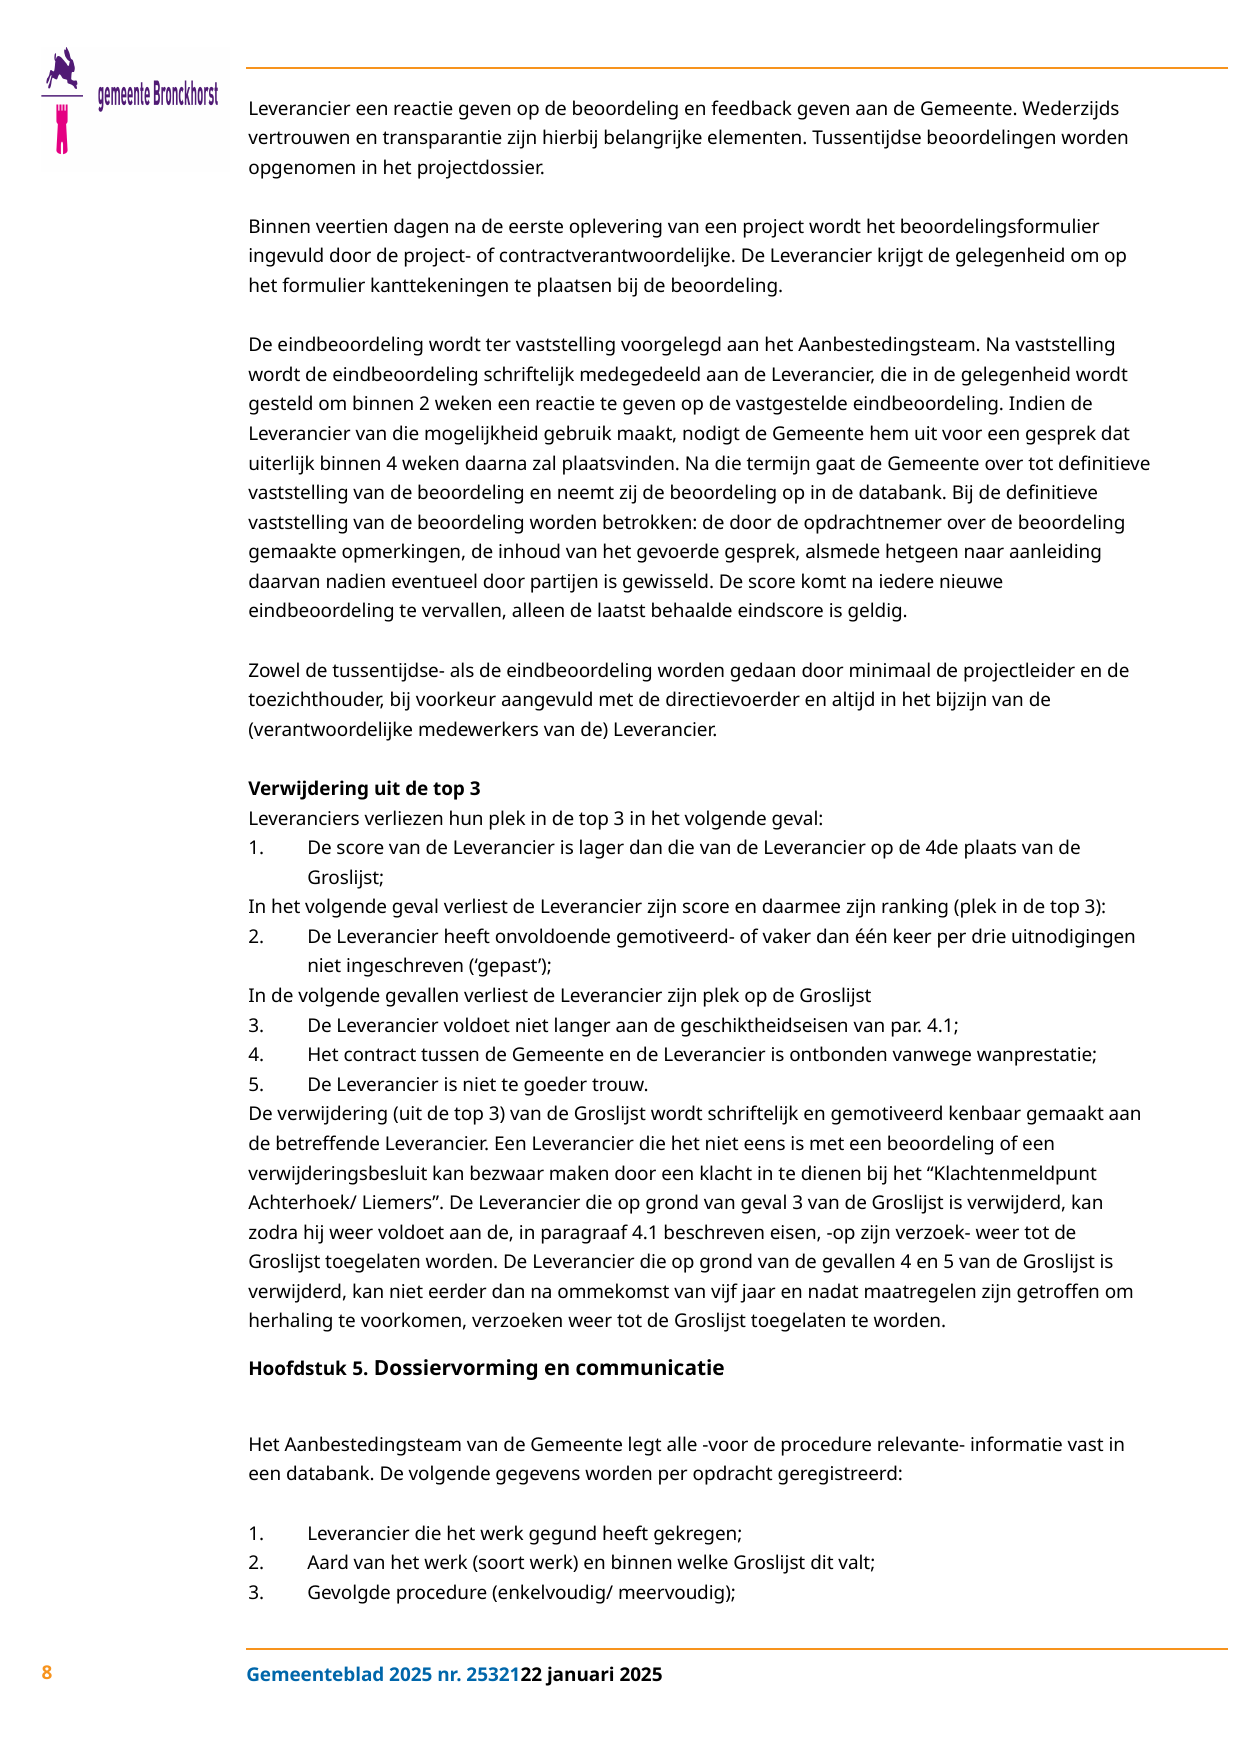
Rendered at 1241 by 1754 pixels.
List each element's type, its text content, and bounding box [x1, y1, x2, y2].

text Hoofdstuk 5. Dossiervorming en communicatie [248, 1353, 1152, 1382]
picture [41, 47, 231, 172]
text Leveranciers verliezen hun plek in de top 3 in het volgende geval: [248, 805, 1152, 831]
list De Leverancier heeft onvoldoende gemotiveerd- of vaker dan één keer per drie uitnodigingen niet ingeschreven (‘gepast’); [248, 923, 1152, 978]
text In het volgende geval verliest de Leverancier zijn score en daarmee zijn ranking (plek in de top 3): [248, 893, 1152, 919]
text In de volgende gevallen verliest de Leverancier zijn plek op de Groslijst [248, 982, 1152, 1008]
text Binnen veertien dagen na de eerste oplevering van een project wordt het beoordelingsformulier ingevuld door de project- of contractverantwoordelijke. De Leverancier krijgt de gelegenheid om op het formulier kanttekeningen te plaatsen bij de beoordeling. [248, 213, 1152, 298]
text De verwijdering (uit de top 3) van de Groslijst wordt schriftelijk en gemotiveerd kenbaar gemaakt aan de betreffende Leverancier. Een Leverancier die het niet eens is met een beoordeling of een verwijderingsbesluit kan bezwaar maken door een klacht in te dienen bij het “Klachtenmeldpunt Achterhoek/ Liemers”. De Leverancier die op grond van geval 3 van de Groslijst is verwijderd, kan zodra hij weer voldoet aan de, in paragraaf 4.1 beschreven eisen, -op zijn verzoek- weer tot de Groslijst toegelaten worden. De Leverancier die op grond van de gevallen 4 en 5 van de Groslijst is verwijderd, kan niet eerder dan na ommekomst van vijf jaar en nadat maatregelen zijn getroffen om herhaling te voorkomen, verzoeken weer tot de Groslijst toegelaten te worden. [248, 1101, 1152, 1333]
list De Leverancier is niet te goeder trouw. [248, 1071, 1152, 1097]
list De Leverancier voldoet niet langer aan de geschiktheidseisen van par. 4.1; [248, 1012, 1152, 1038]
list Gevolgde procedure (enkelvoudig/ meervoudig); [248, 1579, 1152, 1605]
list Het contract tussen de Gemeente en de Leverancier is ontbonden vanwege wanprestatie; [248, 1041, 1152, 1067]
text De eindbeoordeling wordt ter vaststelling voorgelegd aan het Aanbestedingsteam. Na vaststelling wordt de eindbeoordeling schriftelijk medegedeeld aan de Leverancier, die in de gelegenheid wordt gesteld om binnen 2 weken een reactie te geven op de vastgestelde eindbeoordeling. Indien de Leverancier van die mogelijkheid gebruik maakt, nodigt de Gemeente hem uit voor een gesprek dat uiterlijk binnen 4 weken daarna zal plaatsvinden. Na die termijn gaat de Gemeente over tot definitieve vaststelling van de beoordeling en neemt zij de beoordeling op in de databank. Bij de definitieve vaststelling van de beoordeling worden betrokken: de door de opdrachtnemer over de beoordeling gemaakte opmerkingen, de inhoud van het gevoerde gesprek, alsmede hetgeen naar aanleiding daarvan nadien eventueel door partijen is gewisseld. De score komt na iedere nieuwe eindbeoordeling te vervallen, alleen de laatst behaalde eindscore is geldig. [248, 331, 1152, 623]
text Zowel de tussentijdse- als de eindbeoordeling worden gedaan door minimaal de projectleider en de toezichthouder, bij voorkeur aangevuld met de directievoerder en altijd in het bijzijn van de (verantwoordelijke medewerkers van de) Leverancier. [248, 657, 1152, 742]
list De score van de Leverancier is lager dan die van de Leverancier op de 4de plaats van de Groslijst; [248, 834, 1152, 890]
text Leverancier een reactie geven op de beoordeling en feedback geven aan de Gemeente. Wederzijds vertrouwen en transparantie zijn hierbij belangrijke elementen. Tussentijdse beoordelingen worden opgenomen in het projectdossier. [248, 95, 1152, 180]
list Leverancier die het werk gegund heeft gekregen; [248, 1520, 1152, 1546]
text Het Aanbestedingsteam van de Gemeente legt alle -voor de procedure relevante- informatie vast in een databank. De volgende gegevens worden per opdracht geregistreerd: [248, 1431, 1152, 1486]
list Aard van het werk (soort werk) en binnen welke Groslijst dit valt; [248, 1549, 1152, 1575]
text Verwijdering uit de top 3 [248, 775, 1152, 801]
